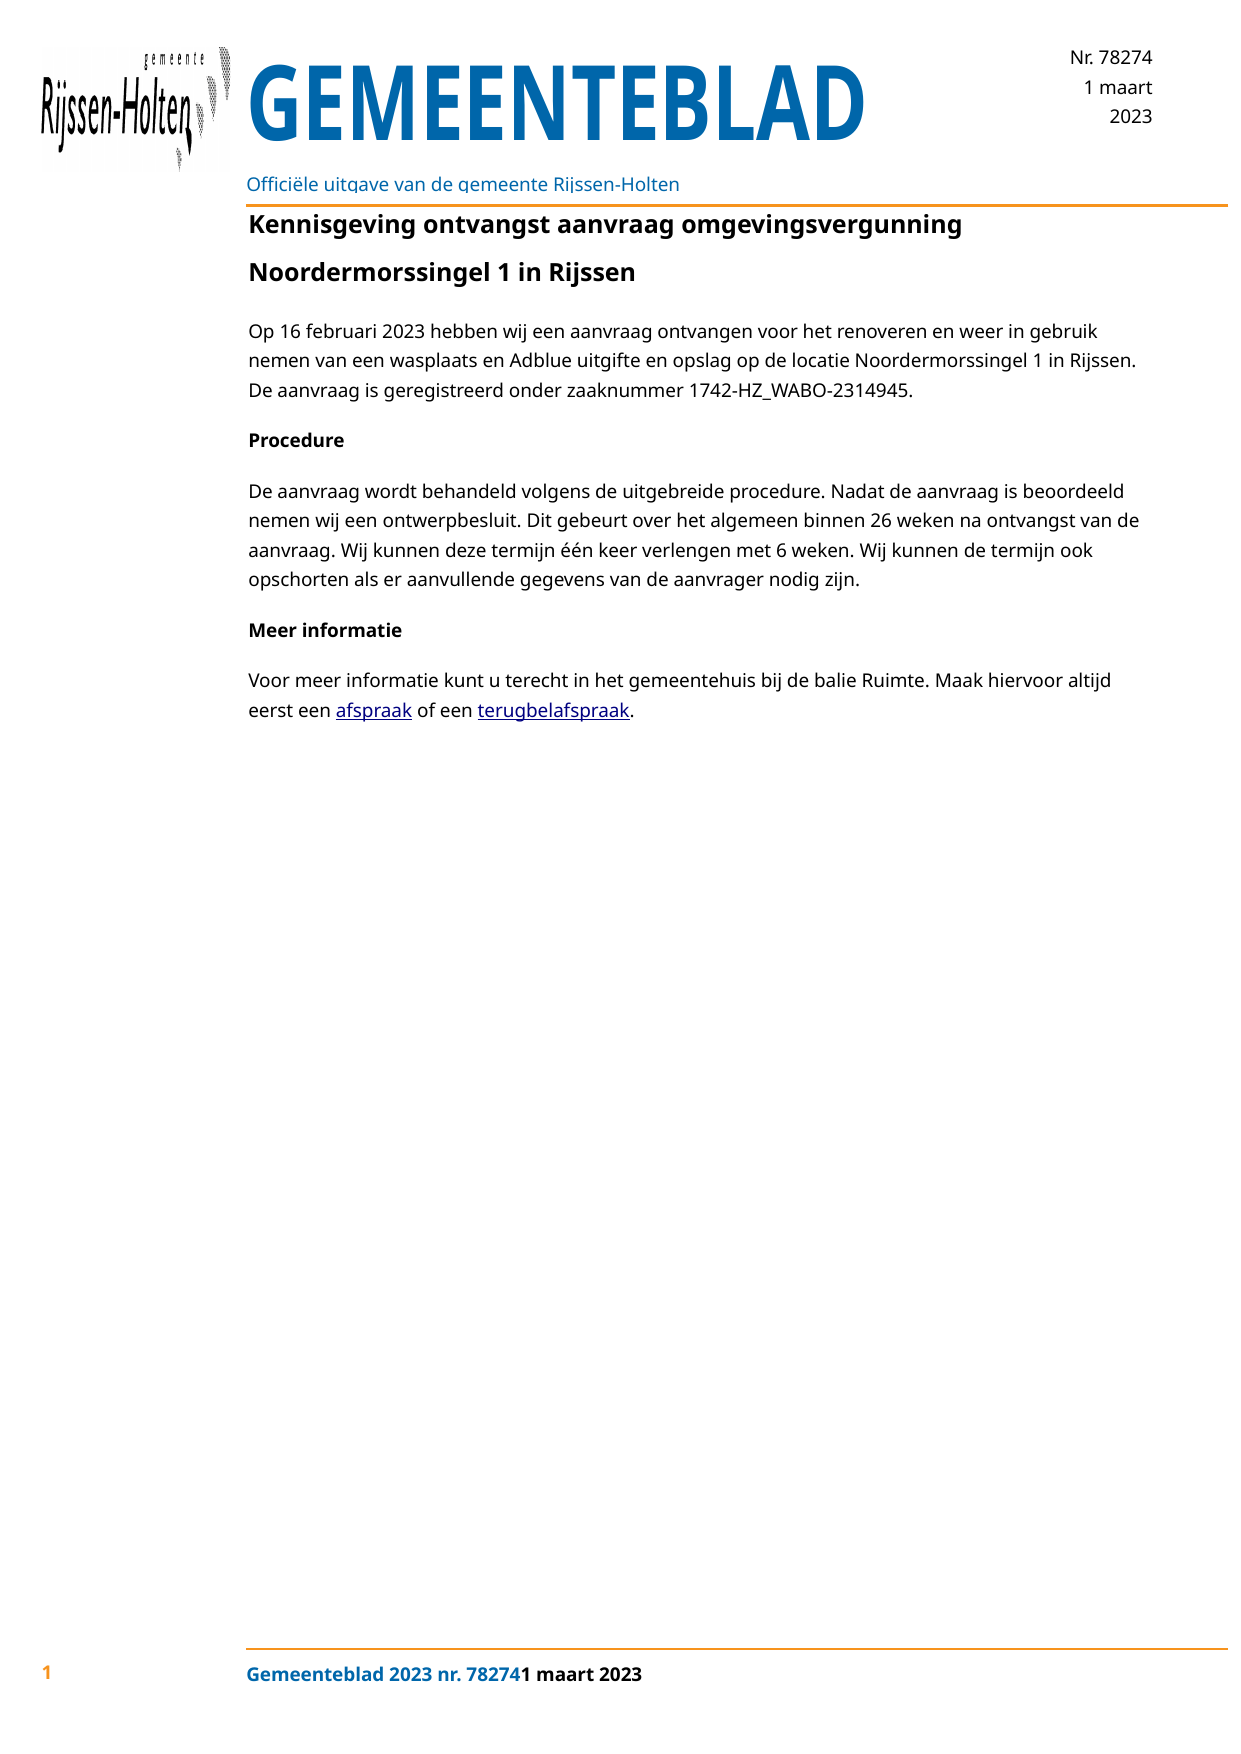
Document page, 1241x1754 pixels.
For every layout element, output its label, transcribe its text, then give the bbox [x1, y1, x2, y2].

text Procedure [248, 427, 1152, 453]
text De aanvraag wordt behandeld volgens de uitgebreide procedure. Nadat de aanvraag is beoordeeld nemen wij een ontwerpbesluit. Dit gebeurt over het algemeen binnen 26 weken na ontvangst van de aanvraag. Wij kunnen deze termijn één keer verlengen met 6 weken. Wij kunnen de termijn ook opschorten als er aanvullende gegevens van de aanvrager nodig zijn. [248, 478, 1152, 592]
text Meer informatie [248, 617, 1152, 643]
text Kennisgeving ontvangst aanvraag omgevingsvergunning Noordermorssingel 1 in Rijssen [248, 207, 1152, 288]
picture [41, 47, 231, 172]
text Voor meer informatie kunt u terecht in het gemeentehuis bij de balie Ruimte. Maak hiervoor altijd eerst een afspraak of een terugbelafspraak. [248, 667, 1152, 723]
text Op 16 februari 2023 hebben wij een aanvraag ontvangen voor het renoveren en weer in gebruik nemen van een wasplaats en Adblue uitgifte en opslag op de locatie Noordermorssingel 1 in Rijssen. De aanvraag is geregistreerd onder zaaknummer 1742-HZ_WABO-2314945. [248, 318, 1152, 403]
